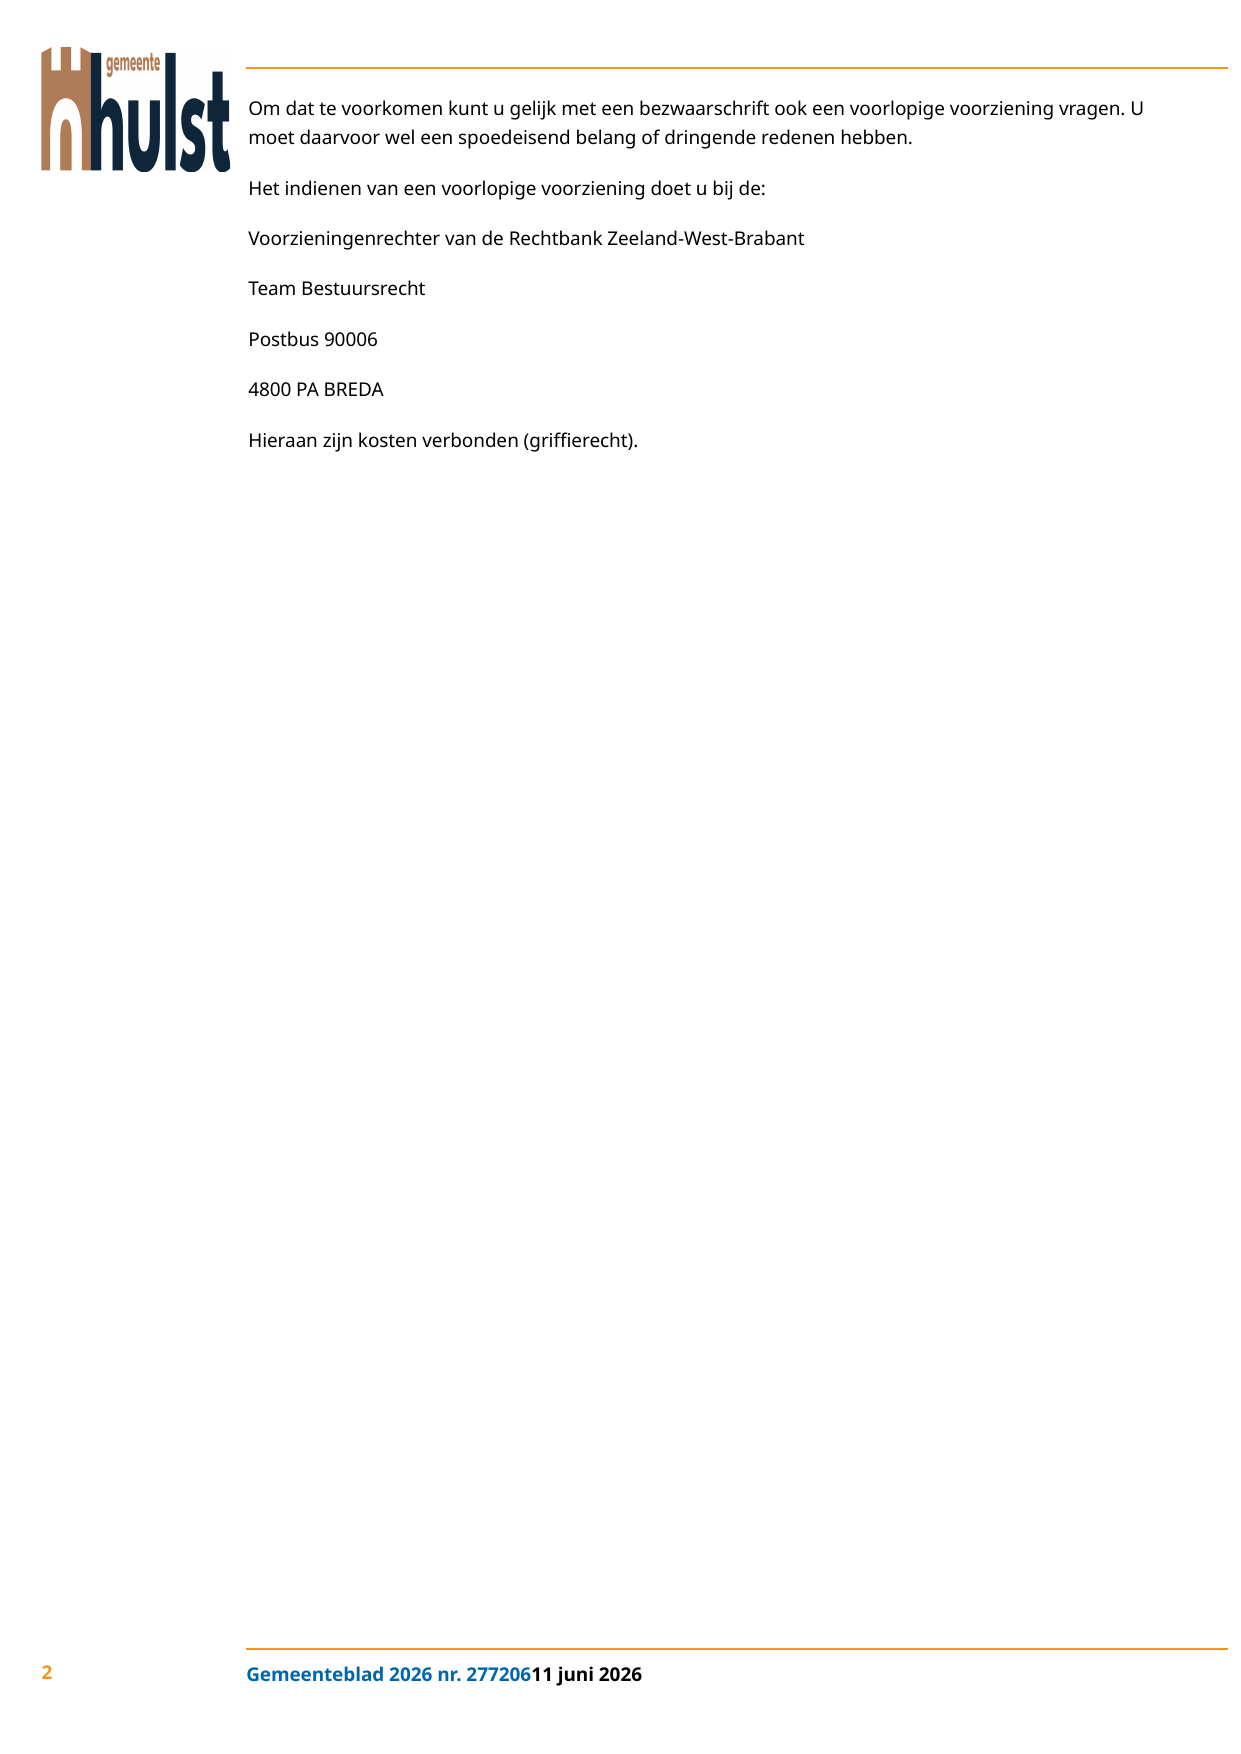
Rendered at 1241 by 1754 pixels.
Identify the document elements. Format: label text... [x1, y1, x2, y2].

text Hieraan zijn kosten verbonden (griffierecht). [248, 427, 1152, 453]
picture [41, 47, 231, 172]
text Het indienen van een voorlopige voorziening doet u bij de: [248, 175, 1152, 201]
text Om dat te voorkomen kunt u gelijk met een bezwaarschrift ook een voorlopige voorziening vragen. U moet daarvoor wel een spoedeisend belang of dringende redenen hebben. [248, 95, 1152, 150]
text 4800 PA BREDA [248, 376, 1152, 402]
text Postbus 90006 [248, 326, 1152, 352]
text Voorzieningenrechter van de Rechtbank Zeeland-West-Brabant [248, 225, 1152, 251]
text Team Bestuursrecht [248, 276, 1152, 301]
